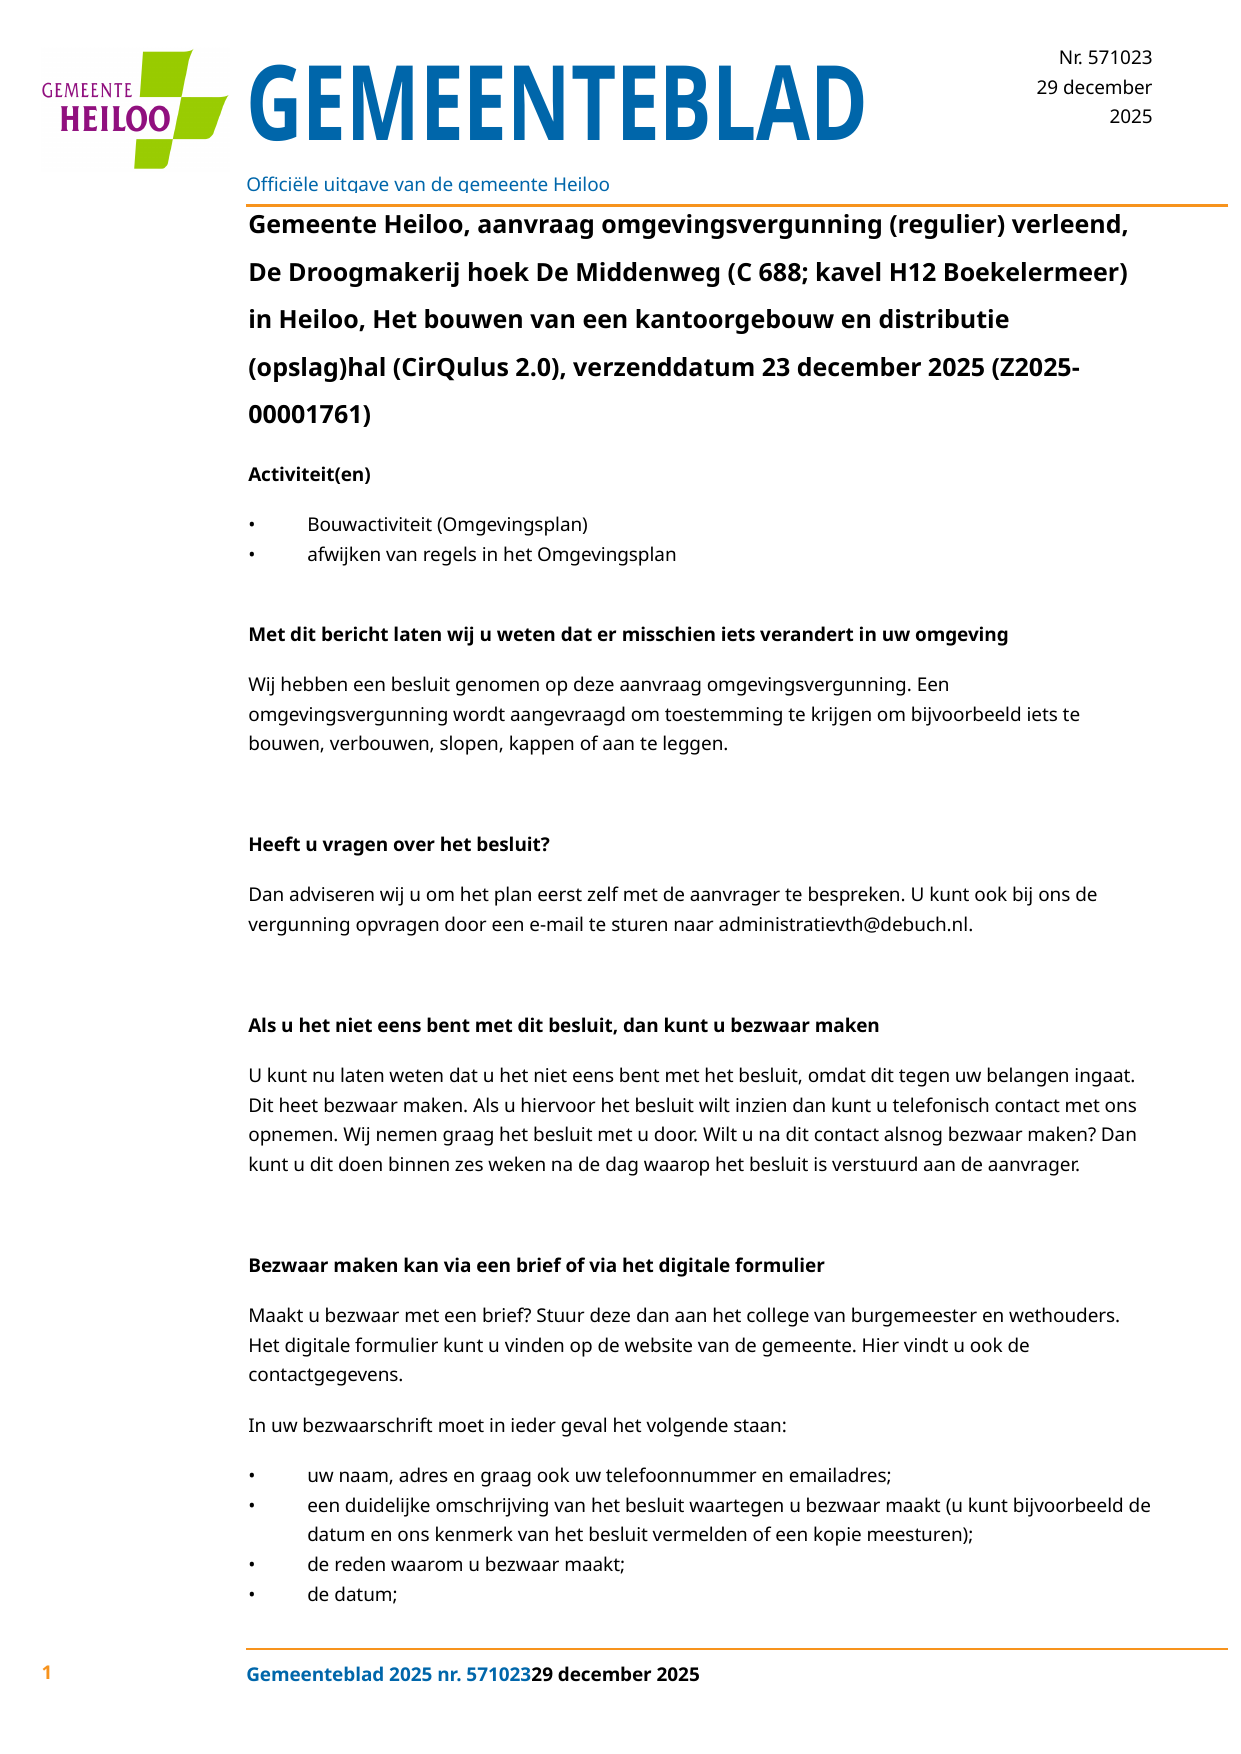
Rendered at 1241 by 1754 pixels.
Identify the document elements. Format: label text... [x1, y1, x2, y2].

text Met dit bericht laten wij u weten dat er misschien iets verandert in uw omgeving [248, 621, 1152, 646]
picture [41, 47, 231, 172]
list een duidelijke omschrijving van het besluit waartegen u bezwaar maakt (u kunt bijvoorbeeld de datum en ons kenmerk van het besluit vermelden of een kopie meesturen); [248, 1492, 1152, 1547]
list Bouwactiviteit (Omgevingsplan) [248, 511, 1152, 537]
text In uw bezwaarschrift moet in ieder geval het volgende staan: [248, 1412, 1152, 1438]
text Gemeente Heiloo, aanvraag omgevingsvergunning (regulier) verleend, De Droogmakerij hoek De Middenweg (C 688; kavel H12 Boekelermeer) in Heiloo, Het bouwen van een kantoorgebouw en distributie (opslag)hal (CirQulus 2.0), verzenddatum 23 december 2025 (Z2025-00001761) [248, 207, 1152, 431]
text Maakt u bezwaar met een brief? Stuur deze dan aan het college van burgemeester en wethouders. Het digitale formulier kunt u vinden op de website van de gemeente. Hier vindt u ook de contactgegevens. [248, 1302, 1152, 1387]
text Heeft u vragen over het besluit? [248, 831, 1152, 857]
text Bezwaar maken kan via een brief of via het digitale formulier [248, 1252, 1152, 1278]
text Activiteit(en) [248, 461, 1152, 486]
text Dan adviseren wij u om het plan eerst zelf met de aanvrager te bespreken. U kunt ook bij ons de vergunning opvragen door een e-mail te sturen naar administratievth@debuch.nl. [248, 882, 1152, 937]
list de reden waarom u bezwaar maakt; [248, 1551, 1152, 1577]
text Als u het niet eens bent met dit besluit, dan kunt u bezwaar maken [248, 1012, 1152, 1038]
text U kunt nu laten weten dat u het niet eens bent met het besluit, omdat dit tegen uw belangen ingaat. Dit heet bezwaar maken. Als u hiervoor het besluit wilt inzien dan kunt u telefonisch contact met ons opnemen. Wij nemen graag het besluit met u door. Wilt u na dit contact alsnog bezwaar maken? Dan kunt u dit doen binnen zes weken na de dag waarop het besluit is verstuurd aan de aanvrager. [248, 1062, 1152, 1177]
list uw naam, adres en graag ook uw telefoonnummer en emailadres; [248, 1462, 1152, 1488]
list de datum; [248, 1581, 1152, 1606]
text Wij hebben een besluit genomen op deze aanvraag omgevingsvergunning. Een omgevingsvergunning wordt aangevraagd om toestemming te krijgen om bijvoorbeeld iets te bouwen, verbouwen, slopen, kappen of aan te leggen. [248, 671, 1152, 756]
list afwijken van regels in het Omgevingsplan [248, 541, 1152, 566]
